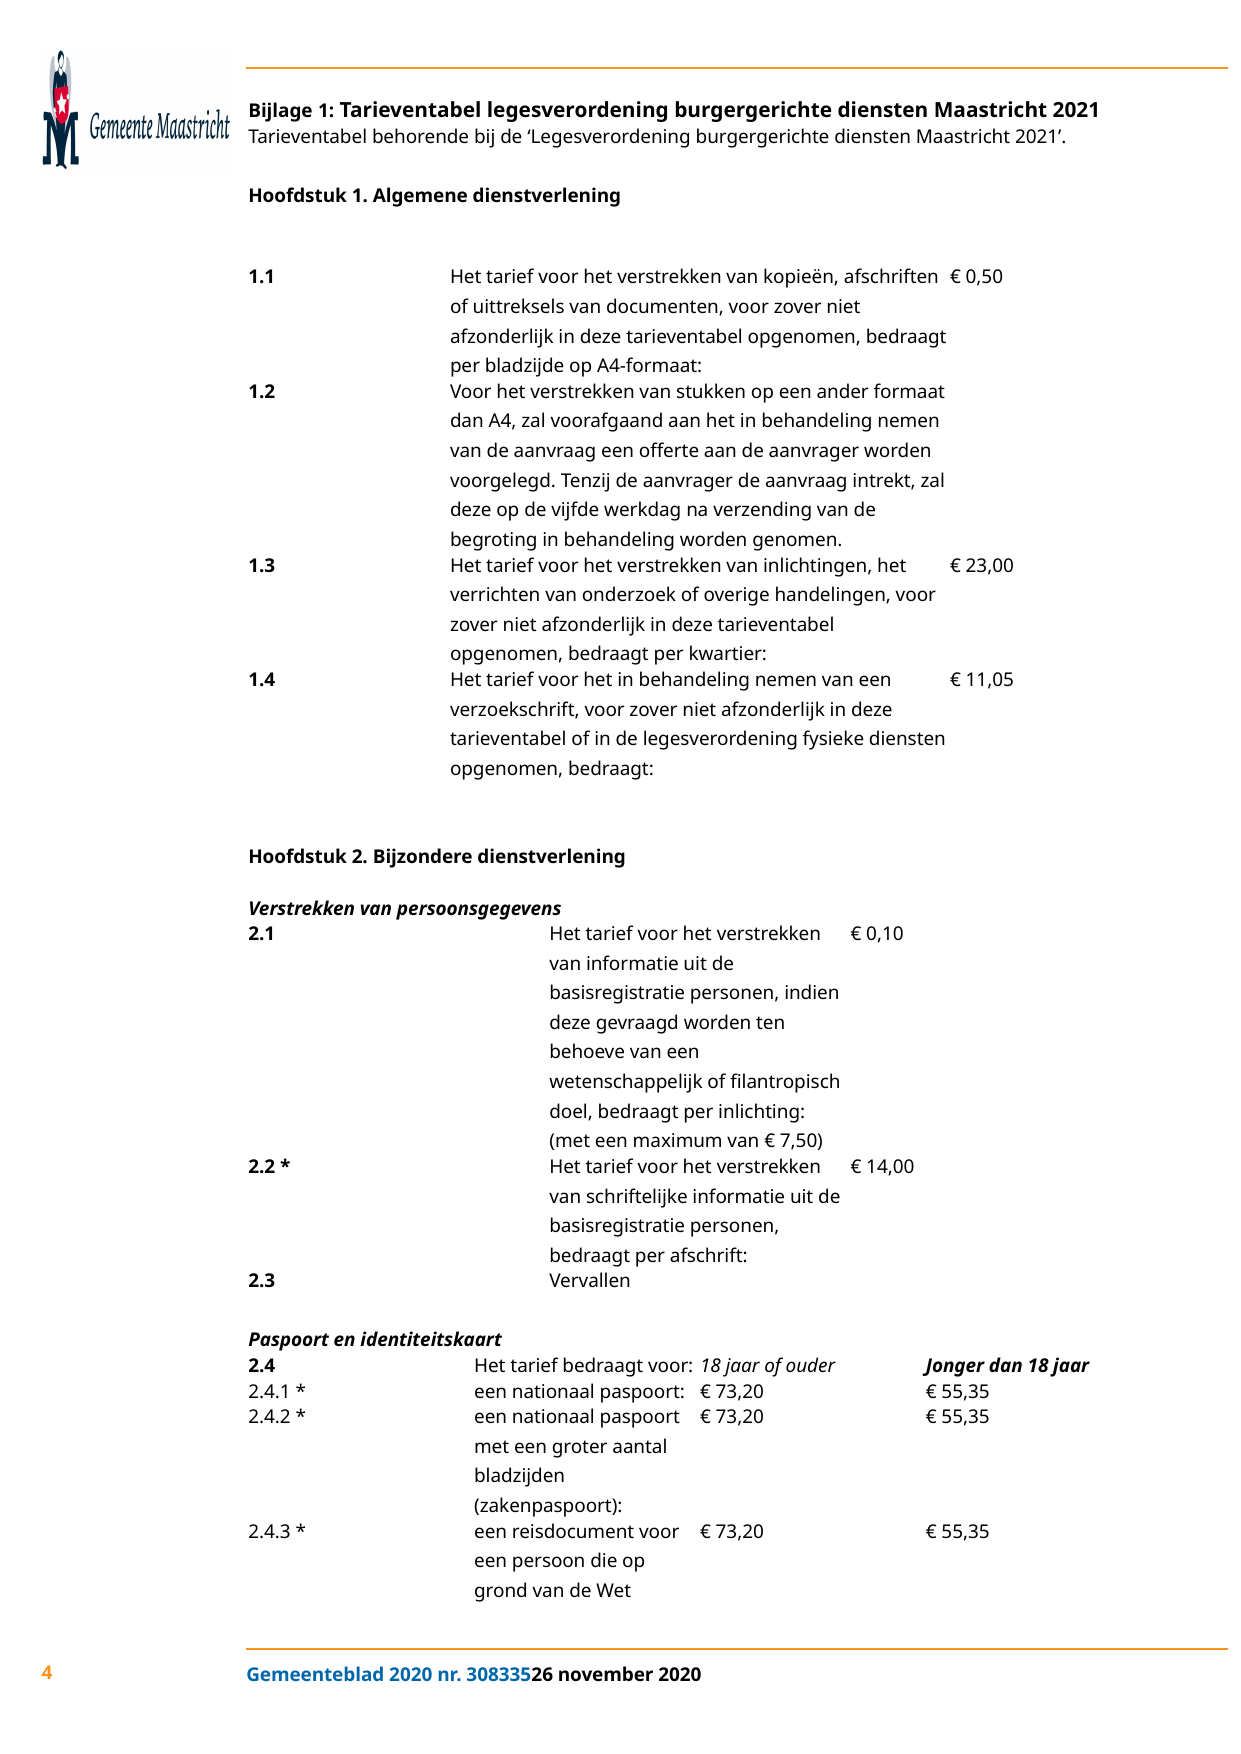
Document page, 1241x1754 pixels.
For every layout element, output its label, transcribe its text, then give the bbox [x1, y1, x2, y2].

text Tarieventabel behorende bij de ‘Legesverordening burgergerichte diensten Maastricht 2021’. [248, 123, 1152, 149]
table_header Hoofdstuk 1. Algemene dienstverlening [248, 183, 950, 238]
table_cell [850, 1268, 1152, 1293]
table_cell Het tarief voor het verstrekken van schriftelijke informatie uit de basisregistratie personen, bedraagt per afschrift: [549, 1153, 850, 1268]
table_cell Jonger dan 18 jaar [926, 1352, 1152, 1378]
table_cell 2.2 * [248, 1153, 549, 1268]
table_cell 1.4 [248, 666, 450, 781]
table_header Hoofdstuk 2. Bijzondere dienstverlening [248, 843, 1152, 869]
table_cell € 0,50 [950, 264, 1152, 378]
table_cell [248, 869, 1152, 895]
table_cell Vervallen [549, 1268, 850, 1293]
table_cell 2.4 [248, 1352, 474, 1378]
table_cell Het tarief voor het verstrekken van informatie uit de basisregistratie personen, indien deze gevraagd worden ten behoeve van een wetenschappelijk of filantropisch doel, bedraagt per inlichting: (met een maximum van € 7,50) [549, 920, 850, 1153]
table_cell 2.1 [248, 920, 549, 1153]
table_cell € 73,20 [700, 1378, 926, 1403]
table_cell 1.2 [248, 378, 450, 552]
table_cell Het tarief voor het verstrekken van kopieën, afschriften of uittreksels van documenten, voor zover niet afzonderlijk in deze tarieventabel opgenomen, bedraagt per bladzijde op A4-formaat: [450, 264, 950, 378]
table_cell een reisdocument voor een persoon die op grond van de Wet [474, 1518, 700, 1603]
table_cell 2.4.1 * [248, 1378, 474, 1403]
table_cell € 73,20 [700, 1518, 926, 1603]
table_cell Het tarief voor het in behandeling nemen van een verzoekschrift, voor zover niet afzonderlijk in deze tarieventabel of in de legesverordening fysieke diensten opgenomen, bedraagt: [450, 666, 950, 781]
table_cell € 14,00 [850, 1153, 1152, 1268]
table_cell Het tarief bedraagt voor: [474, 1352, 700, 1378]
table_cell een nationaal paspoort: [474, 1378, 700, 1403]
table_cell 18 jaar of ouder [700, 1352, 926, 1378]
table_cell € 23,00 [950, 552, 1152, 666]
table_cell € 55,35 [926, 1378, 1152, 1403]
table_cell € 55,35 [926, 1404, 1152, 1518]
table_header Paspoort en identiteitskaart [248, 1326, 1152, 1352]
table_cell [950, 378, 1152, 552]
picture [41, 47, 231, 172]
text Bijlage 1: Tarieventabel legesverordening burgergerichte diensten Maastricht 2021 [248, 95, 1152, 123]
table_cell Verstrekken van persoonsgegevens [248, 895, 1152, 920]
table_cell 2.4.2 * [248, 1404, 474, 1518]
table_cell een nationaal paspoort met een groter aantal bladzijden (zakenpaspoort): [474, 1404, 700, 1518]
table_cell € 73,20 [700, 1404, 926, 1518]
table_cell € 55,35 [926, 1518, 1152, 1603]
table_cell € 11,05 [950, 666, 1152, 781]
table_cell 1.3 [248, 552, 450, 666]
table_cell 2.3 [248, 1268, 549, 1293]
table_cell [248, 238, 1152, 264]
table_cell Voor het verstrekken van stukken op een ander formaat dan A4, zal voorafgaand aan het in behandeling nemen van de aanvraag een offerte aan de aanvrager worden voorgelegd. Tenzij de aanvrager de aanvraag intrekt, zal deze op de vijfde werkdag na verzending van de begroting in behandeling worden genomen. [450, 378, 950, 552]
table_header [950, 183, 1152, 238]
table_cell Het tarief voor het verstrekken van inlichtingen, het verrichten van onderzoek of overige handelingen, voor zover niet afzonderlijk in deze tarieventabel opgenomen, bedraagt per kwartier: [450, 552, 950, 666]
table_cell 2.4.3 * [248, 1518, 474, 1603]
table_cell € 0,10 [850, 920, 1152, 1153]
table_cell 1.1 [248, 264, 450, 378]
